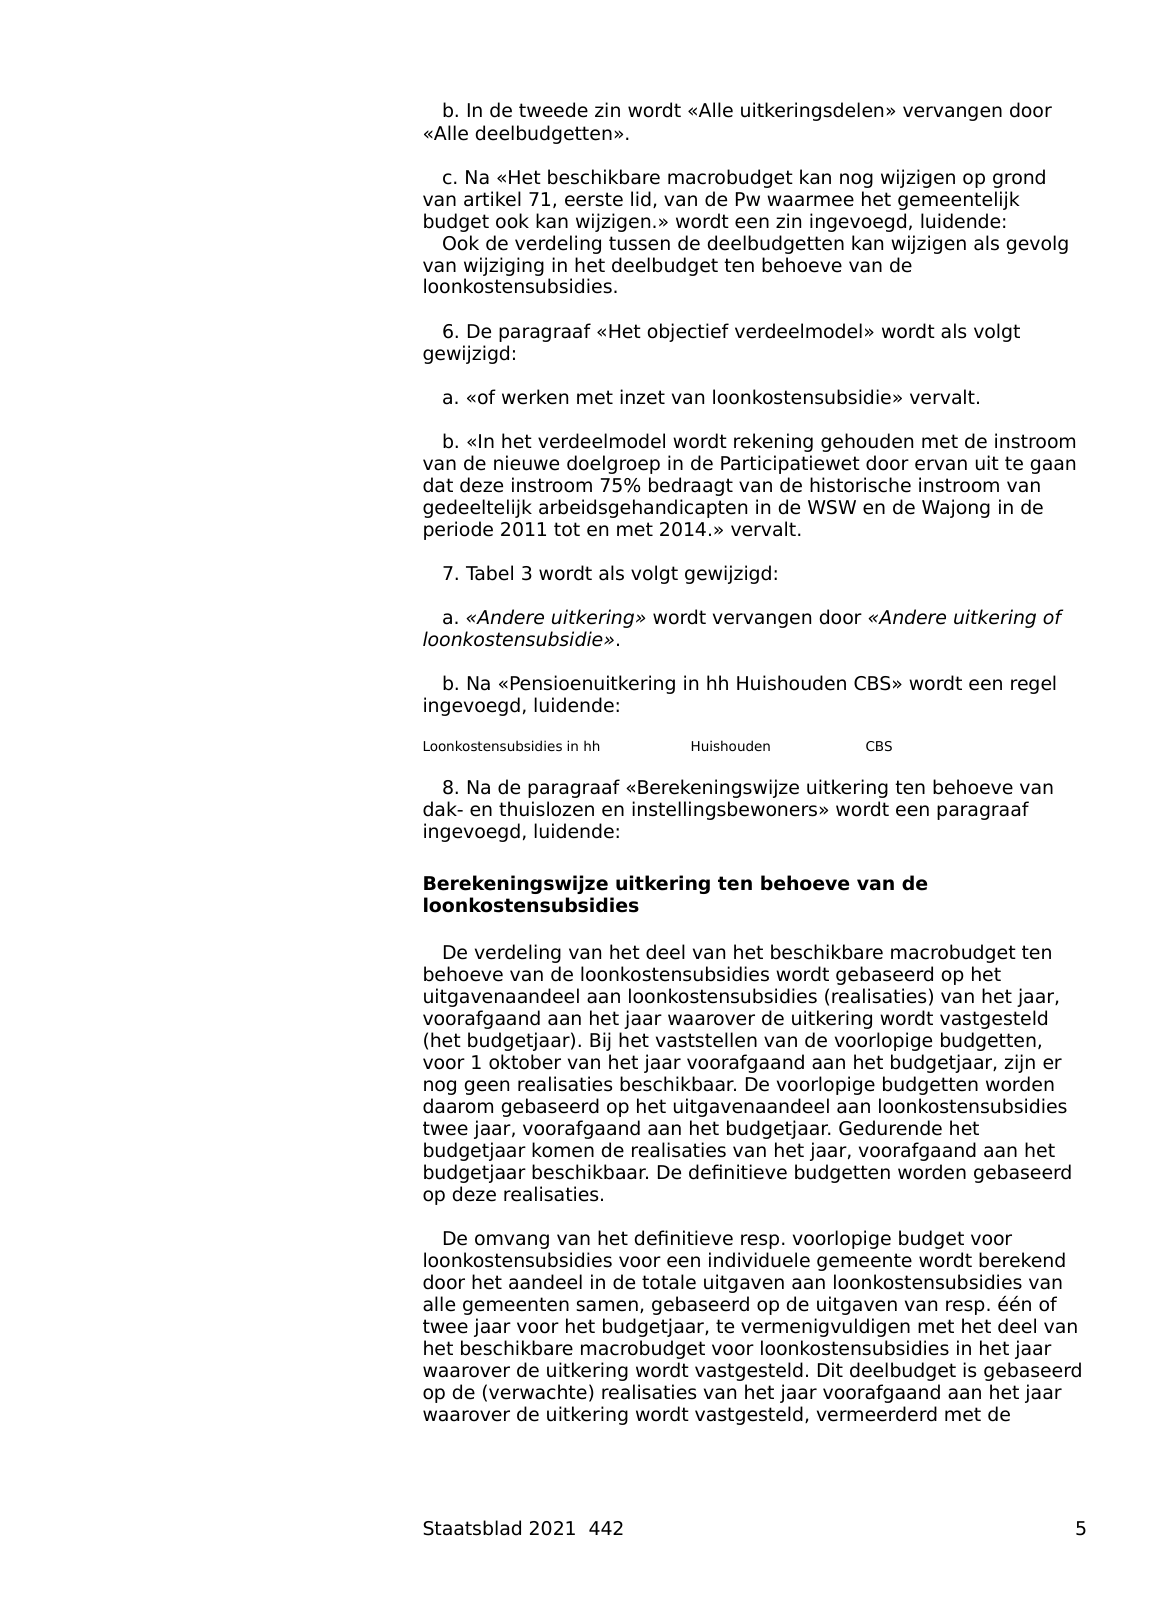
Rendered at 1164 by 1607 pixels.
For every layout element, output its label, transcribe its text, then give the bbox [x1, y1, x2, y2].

text b. In de tweede zin wordt «Alle uitkeringsdelen» vervangen door «Alle deelbudgetten». [422, 100, 1087, 144]
text b. Na «Pensioenuitkering in hh Huishouden CBS» wordt een regel ingevoegd, luidende: [422, 673, 1087, 717]
table_header CBS [859, 739, 1087, 755]
text 8. Na de paragraaf «Berekeningswijze uitkering ten behoeve van dak- en thuislozen en instellingsbewoners» wordt een paragraaf ingevoegd, luidende: [422, 777, 1087, 843]
subtitle Berekeningswijze uitkering ten behoeve van de loonkostensubsidies [422, 873, 1087, 917]
text c. Na «Het beschikbare macrobudget kan nog wijzigen op grond van artikel 71, eerste lid, van de Pw waarmee het gemeentelijk budget ook kan wijzigen.» wordt een zin ingevoegd, luidende: [422, 167, 1087, 232]
text De verdeling van het deel van het beschikbare macrobudget ten behoeve van de loonkostensubsidies wordt gebaseerd op het uitgavenaandeel aan loonkostensubsidies (realisaties) van het jaar, voorafgaand aan het jaar waarover de uitkering wordt vastgesteld (het budgetjaar). Bij het vaststellen van de voorlopige budgetten, voor 1 oktober van het jaar voorafgaand aan het budgetjaar, zijn er nog geen realisaties beschikbaar. De voorlopige budgetten worden daarom gebaseerd op het uitgavenaandeel aan loonkostensubsidies twee jaar, voorafgaand aan het budgetjaar. Gedurende het budgetjaar komen de realisaties van het jaar, voorafgaand aan het budgetjaar beschikbaar. De definitieve budgetten worden gebaseerd op deze realisaties. [422, 942, 1087, 1206]
text De omvang van het definitieve resp. voorlopige budget voor loonkostensubsidies voor een individuele gemeente wordt berekend door het aandeel in de totale uitgaven aan loonkostensubsidies van alle gemeenten samen, gebaseerd op de uitgaven van resp. één of twee jaar voor het budgetjaar, te vermenigvuldigen met het deel van het beschikbare macrobudget voor loonkostensubsidies in het jaar waarover de uitkering wordt vastgesteld. Dit deelbudget is gebaseerd op de (verwachte) realisaties van het jaar voorafgaand aan het jaar waarover de uitkering wordt vastgesteld, vermeerderd met de [422, 1228, 1087, 1426]
text Ook de verdeling tussen de deelbudgetten kan wijzigen als gevolg van wijziging in het deelbudget ten behoeve van de loonkostensubsidies. [422, 232, 1087, 298]
text a. «Andere uitkering» wordt vervangen door «Andere uitkering of loonkostensubsidie». [422, 607, 1087, 651]
table_header Loonkostensubsidies in hh [422, 739, 684, 755]
text 7. Tabel 3 wordt als volgt gewijzigd: [422, 563, 1087, 585]
text 6. De paragraaf «Het objectief verdeelmodel» wordt als volgt gewijzigd: [422, 321, 1087, 364]
text b. «In het verdeelmodel wordt rekening gehouden met de instroom van de nieuwe doelgroep in de Participatiewet door ervan uit te gaan dat deze instroom 75% bedraagt van de historische instroom van gedeeltelijk arbeidsgehandicapten in de WSW en de Wajong in de periode 2011 tot en met 2014.» vervalt. [422, 431, 1087, 541]
table_header Huishouden [685, 739, 859, 755]
text a. «of werken met inzet van loonkostensubsidie» vervalt. [422, 387, 1087, 409]
